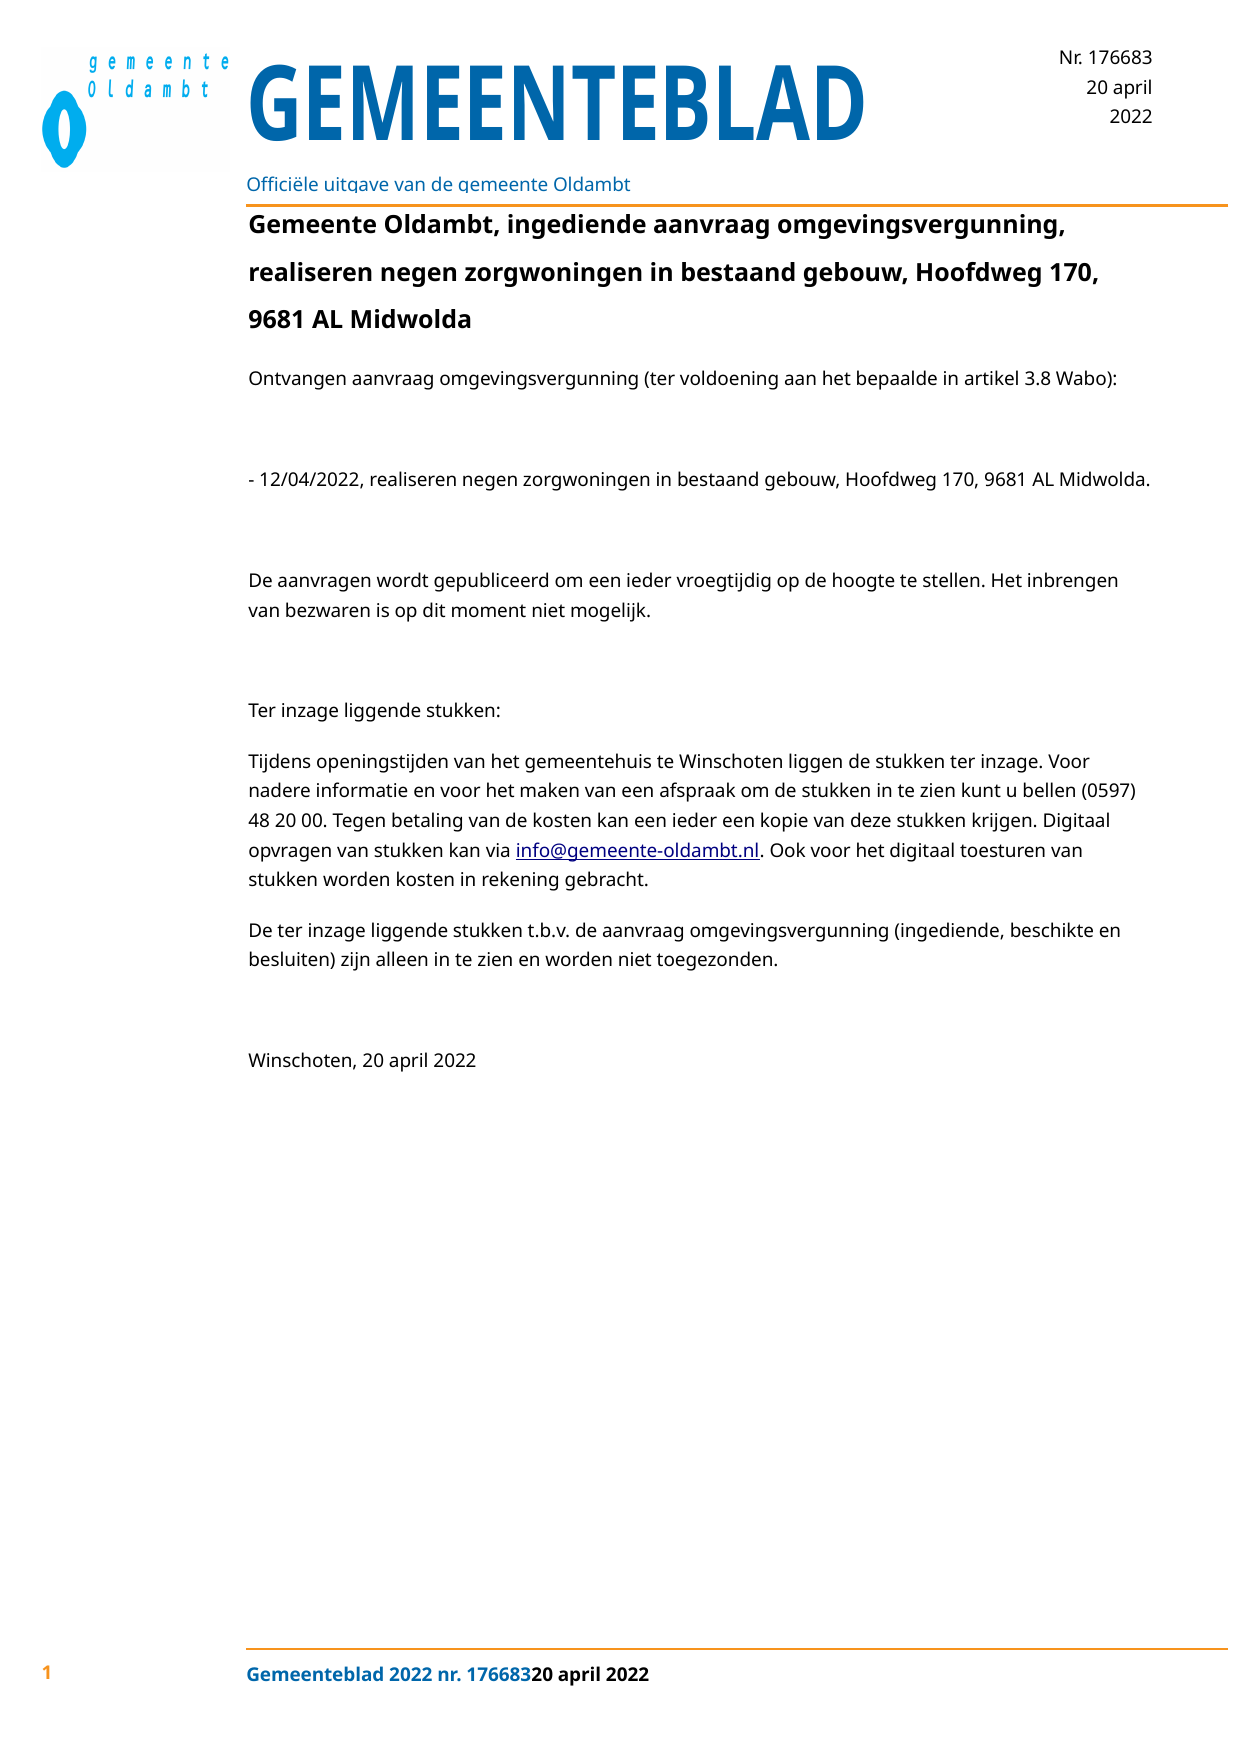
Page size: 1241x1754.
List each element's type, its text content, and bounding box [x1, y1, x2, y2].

text De aanvragen wordt gepubliceerd om een ieder vroegtijdig op de hoogte te stellen. Het inbrengen van bezwaren is op dit moment niet mogelijk. [248, 567, 1152, 622]
text - 12/04/2022, realiseren negen zorgwoningen in bestaand gebouw, Hoofdweg 170, 9681 AL Midwolda. [248, 466, 1152, 492]
text Tijdens openingstijden van het gemeentehuis te Winschoten liggen de stukken ter inzage. Voor nadere informatie en voor het maken van een afspraak om de stukken in te zien kunt u bellen (0597) 48 20 00. Tegen betaling van de kosten kan een ieder een kopie van deze stukken krijgen. Digitaal opvragen van stukken kan via info@gemeente-oldambt.nl. Ook voor het digitaal toesturen van stukken worden kosten in rekening gebracht. [248, 748, 1152, 892]
text Gemeente Oldambt, ingediende aanvraag omgevingsvergunning, realiseren negen zorgwoningen in bestaand gebouw, Hoofdweg 170, 9681 AL Midwolda [248, 207, 1152, 336]
picture [41, 47, 231, 172]
text Ter inzage liggende stukken: [248, 698, 1152, 723]
text De ter inzage liggende stukken t.b.v. de aanvraag omgevingsvergunning (ingediende, beschikte en besluiten) zijn alleen in te zien en worden niet toegezonden. [248, 917, 1152, 972]
text Winschoten, 20 april 2022 [248, 1047, 1152, 1073]
text Ontvangen aanvraag omgevingsvergunning (ter voldoening aan het bepaalde in artikel 3.8 Wabo): [248, 366, 1152, 391]
